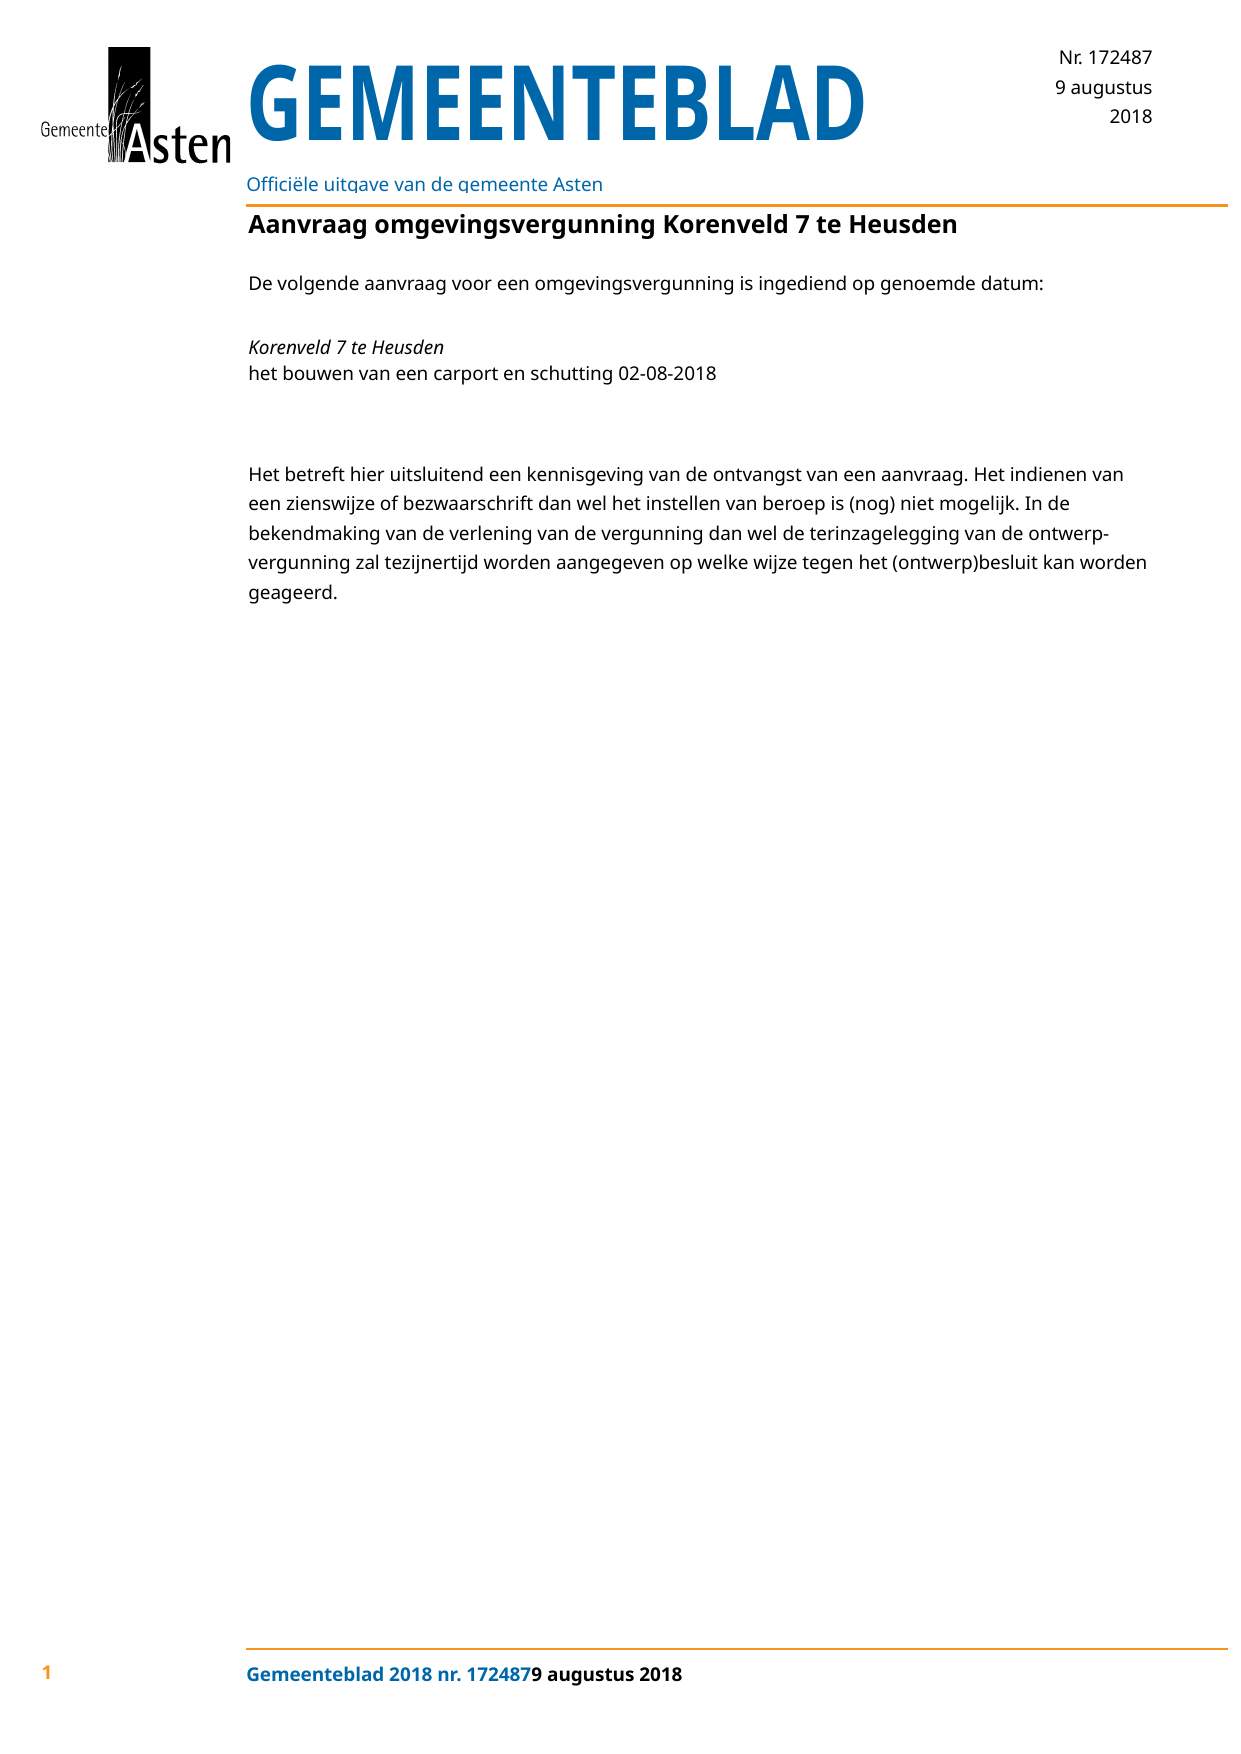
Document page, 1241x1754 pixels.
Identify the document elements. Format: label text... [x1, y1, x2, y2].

text het bouwen van een carport en schutting 02-08-2018 [248, 360, 1152, 386]
text Aanvraag omgevingsvergunning Korenveld 7 te Heusden [248, 207, 1152, 241]
text Het betreft hier uitsluitend een kennisgeving van de ontvangst van een aanvraag. Het indienen van een zienswijze of bezwaarschrift dan wel het instellen van beroep is (nog) niet mogelijk. In de bekendmaking van de verlening van de vergunning dan wel de terinzagelegging van de ontwerp-vergunning zal tezijnertijd worden aangegeven op welke wijze tegen het (ontwerp)besluit kan worden geageerd. [248, 461, 1152, 605]
text Korenveld 7 te Heusden [248, 334, 1152, 360]
picture [41, 47, 231, 172]
text De volgende aanvraag voor een omgevingsvergunning is ingediend op genoemde datum: [248, 270, 1152, 296]
